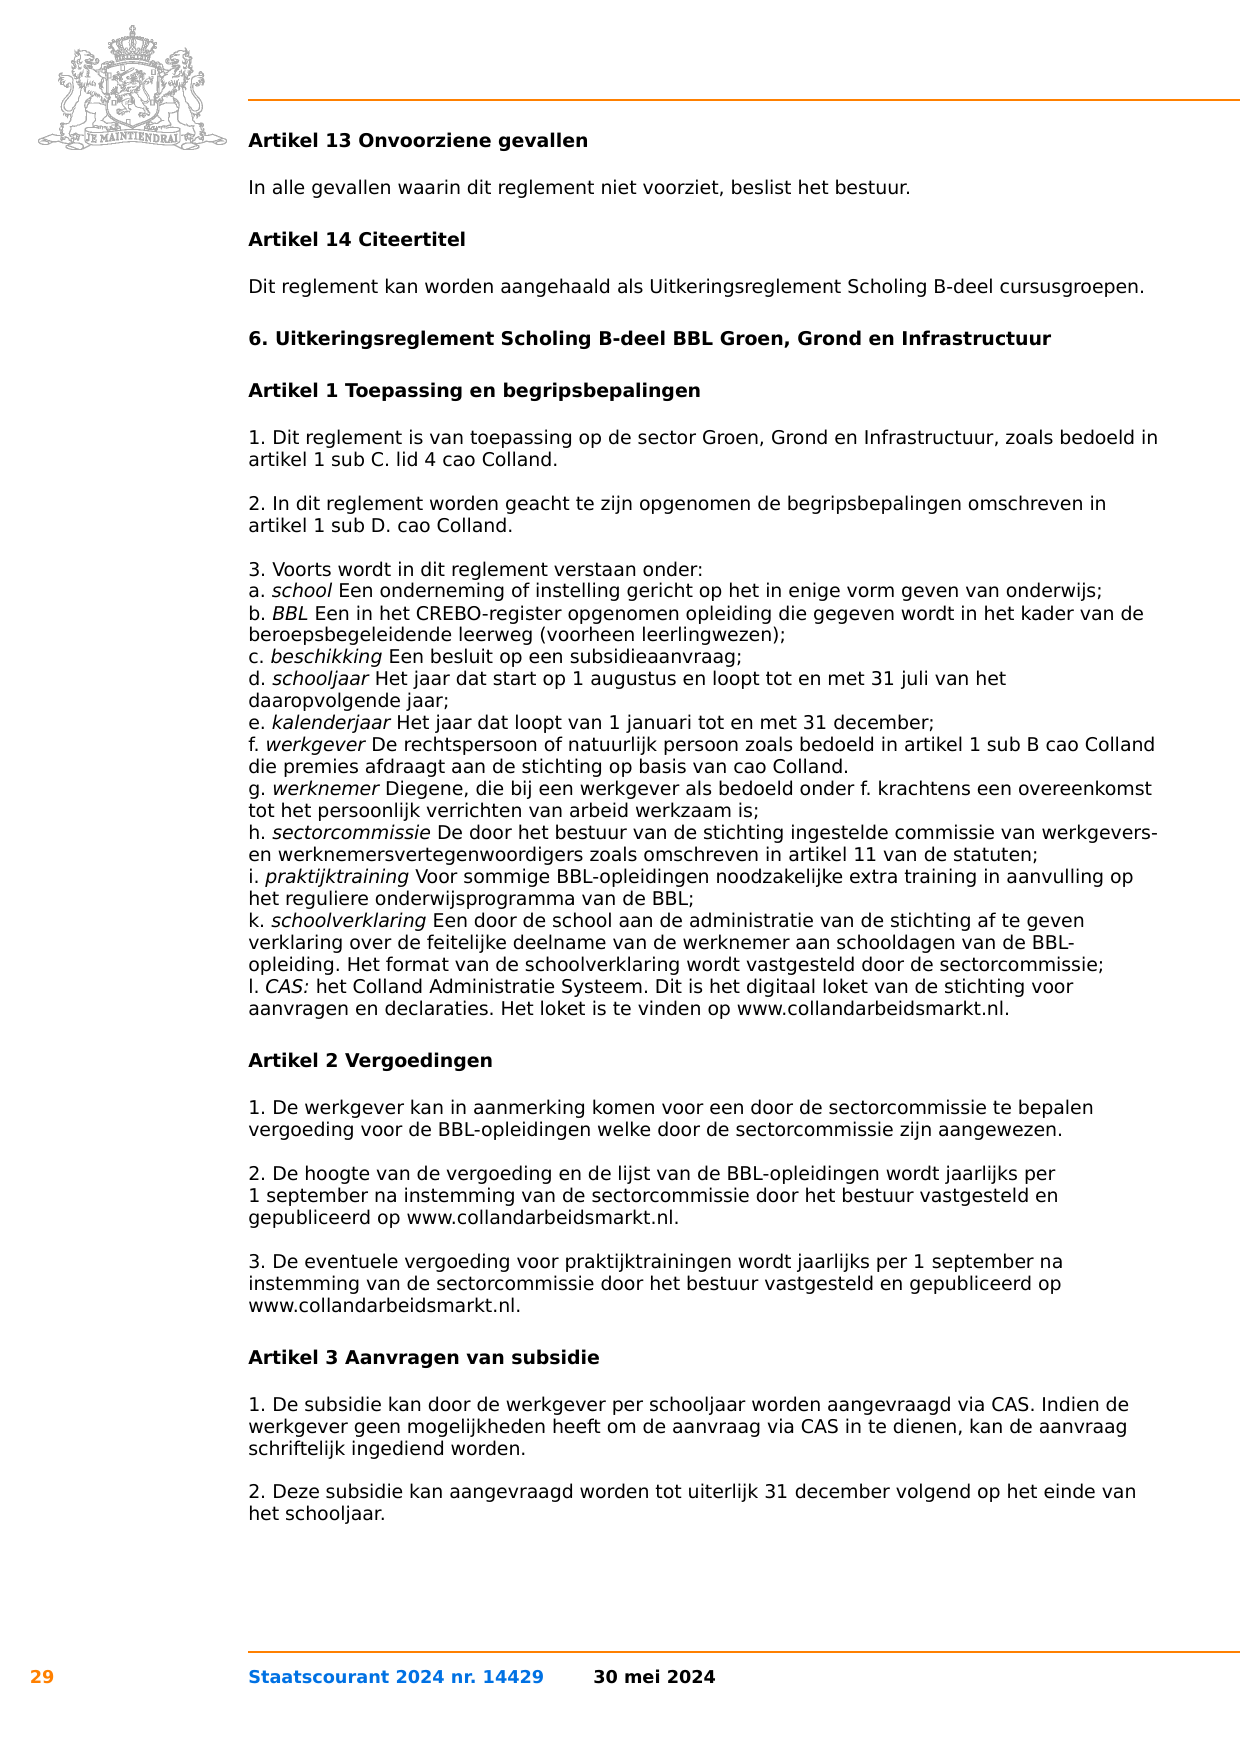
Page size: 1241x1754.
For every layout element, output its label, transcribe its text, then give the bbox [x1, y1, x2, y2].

text a. school Een onderneming of instelling gericht op het in enige vorm geven van onderwijs; [248, 580, 1163, 602]
subtitle Artikel 14 Citeertitel [248, 229, 1163, 251]
subtitle Artikel 2 Vergoedingen [248, 1050, 1163, 1072]
text g. werknemer Diegene, die bij een werkgever als bedoeld onder f. krachtens een overeenkomst tot het persoonlijk verrichten van arbeid werkzaam is; [248, 778, 1163, 822]
text d. schooljaar Het jaar dat start op 1 augustus en loopt tot en met 31 juli van het daaropvolgende jaar; [248, 668, 1163, 712]
text b. BBL Een in het CREBO-register opgenomen opleiding die gegeven wordt in het kader van de beroepsbegeleidende leerweg (voorheen leerlingwezen); [248, 602, 1163, 646]
text 1. Dit reglement is van toepassing op de sector Groen, Grond en Infrastructuur, zoals bedoeld in artikel 1 sub C. lid 4 cao Colland. [248, 427, 1163, 471]
text c. beschikking Een besluit op een subsidieaanvraag; [248, 646, 1163, 668]
text 2. In dit reglement worden geacht te zijn opgenomen de begripsbepalingen omschreven in artikel 1 sub D. cao Colland. [248, 493, 1163, 537]
text 3. De eventuele vergoeding voor praktijktrainingen wordt jaarlijks per 1 september na instemming van de sectorcommissie door het bestuur vastgesteld en gepubliceerd op www.collandarbeidsmarkt.nl. [248, 1251, 1163, 1317]
text e. kalenderjaar Het jaar dat loopt van 1 januari tot en met 31 december; [248, 712, 1163, 734]
text h. sectorcommissie De door het bestuur van de stichting ingestelde commissie van werkgevers- en werknemersvertegenwoordigers zoals omschreven in artikel 11 van de statuten; [248, 822, 1163, 866]
subtitle Artikel 3 Aanvragen van subsidie [248, 1347, 1163, 1368]
text l. CAS: het Colland Administratie Systeem. Dit is het digitaal loket van de stichting voor aanvragen en declaraties. Het loket is te vinden op www.collandarbeidsmarkt.nl. [248, 976, 1163, 1020]
picture [38, 25, 227, 150]
text 1. De werkgever kan in aanmerking komen voor een door de sectorcommissie te bepalen vergoeding voor de BBL-opleidingen welke door de sectorcommissie zijn aangewezen. [248, 1097, 1163, 1141]
subtitle Artikel 13 Onvoorziene gevallen [248, 130, 1163, 152]
subtitle 6. Uitkeringsreglement Scholing B-deel BBL Groen, Grond en Infrastructuur [248, 328, 1163, 350]
text In alle gevallen waarin dit reglement niet voorziet, beslist het bestuur. [248, 177, 1163, 199]
text f. werkgever De rechtspersoon of natuurlijk persoon zoals bedoeld in artikel 1 sub B cao Colland die premies afdraagt aan de stichting op basis van cao Colland. [248, 734, 1163, 778]
text i. praktijktraining Voor sommige BBL-opleidingen noodzakelijke extra training in aanvulling op het reguliere onderwijsprogramma van de BBL; [248, 866, 1163, 910]
text 1. De subsidie kan door de werkgever per schooljaar worden aangevraagd via CAS. Indien de werkgever geen mogelijkheden heeft om de aanvraag via CAS in te dienen, kan de aanvraag schriftelijk ingediend worden. [248, 1393, 1163, 1459]
subtitle Artikel 1 Toepassing en begripsbepalingen [248, 380, 1163, 402]
text 2. De hoogte van de vergoeding en de lijst van de BBL-opleidingen wordt jaarlijks per 1 september na instemming van de sectorcommissie door het bestuur vastgesteld en gepubliceerd op www.collandarbeidsmarkt.nl. [248, 1163, 1163, 1229]
text 2. Deze subsidie kan aangevraagd worden tot uiterlijk 31 december volgend op het einde van het schooljaar. [248, 1481, 1163, 1525]
text 3. Voorts wordt in dit reglement verstaan onder: [248, 558, 1163, 580]
text Dit reglement kan worden aangehaald als Uitkeringsreglement Scholing B-deel cursusgroepen. [248, 276, 1163, 298]
text k. schoolverklaring Een door de school aan de administratie van de stichting af te geven verklaring over de feitelijke deelname van de werknemer aan schooldagen van de BBL-opleiding. Het format van de schoolverklaring wordt vastgesteld door de sectorcommissie; [248, 910, 1163, 976]
